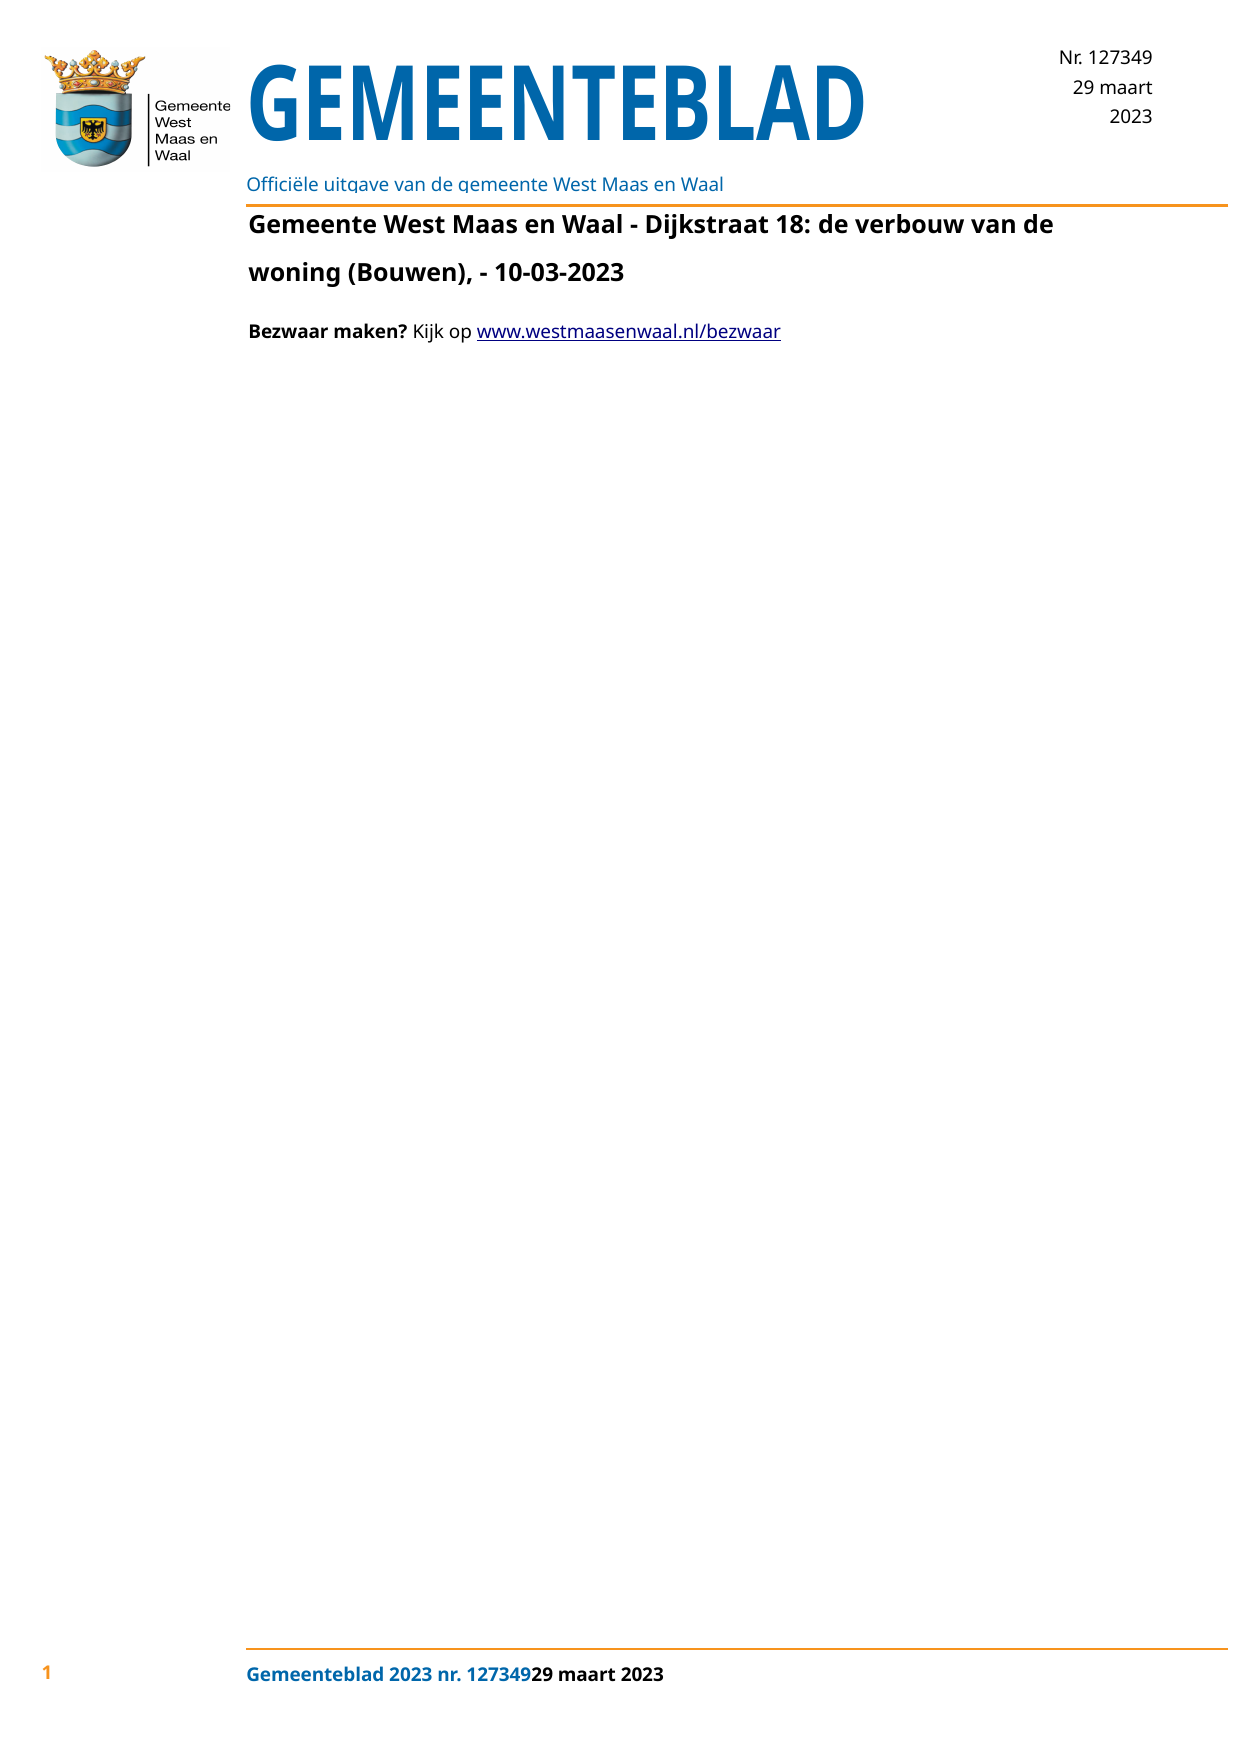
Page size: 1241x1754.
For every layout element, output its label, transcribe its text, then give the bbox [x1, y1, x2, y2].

text Gemeente West Maas en Waal - Dijkstraat 18: de verbouw van de woning (Bouwen), - 10-03-2023 [248, 207, 1152, 288]
picture [41, 47, 231, 172]
text Bezwaar maken? Kijk op www.westmaasenwaal.nl/bezwaar [248, 318, 1152, 344]
